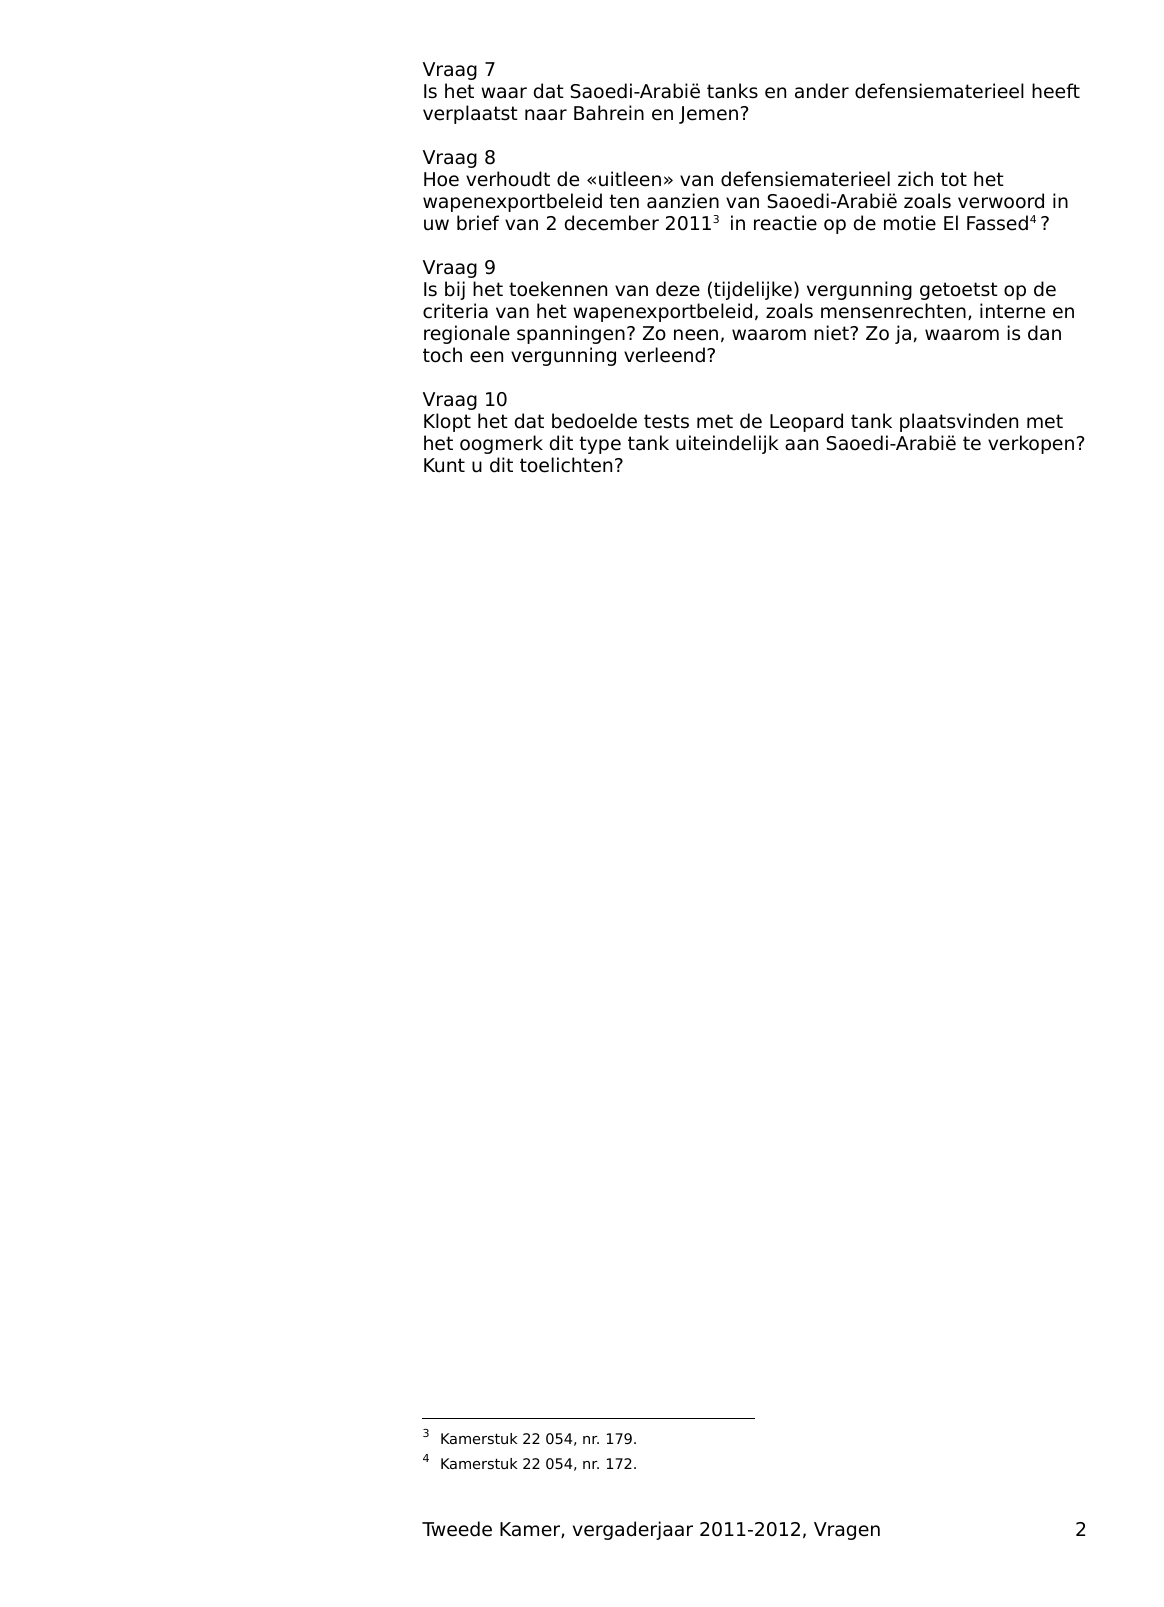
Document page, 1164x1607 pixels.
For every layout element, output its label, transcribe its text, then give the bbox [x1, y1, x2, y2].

text Vraag 9 [422, 257, 1087, 279]
text Vraag 8 [422, 147, 1087, 169]
text Is bij het toekennen van deze (tijdelijke) vergunning getoetst op de criteria van het wapenexportbeleid, zoals mensenrechten, interne en regionale spanningen? Zo neen, waarom niet? Zo ja, waarom is dan toch een vergunning verleend? [422, 279, 1087, 367]
text Kamerstuk 22 054, nr. 179. [422, 1427, 1087, 1449]
text Vraag 7 [422, 59, 1087, 81]
text Kamerstuk 22 054, nr. 172. [422, 1452, 1087, 1474]
text Vraag 10 [422, 389, 1087, 411]
text Is het waar dat Saoedi-Arabië tanks en ander defensiematerieel heeft verplaatst naar Bahrein en Jemen? [422, 81, 1087, 125]
text Klopt het dat bedoelde tests met de Leopard tank plaatsvinden met het oogmerk dit type tank uiteindelijk aan Saoedi-Arabië te verkopen? Kunt u dit toelichten? [422, 411, 1087, 477]
text Hoe verhoudt de «uitleen» van defensiematerieel zich tot het wapenexportbeleid ten aanzien van Saoedi-Arabië zoals verwoord in uw brief van 2 december 2011 in reactie op de motie El Fassed? [422, 169, 1087, 235]
